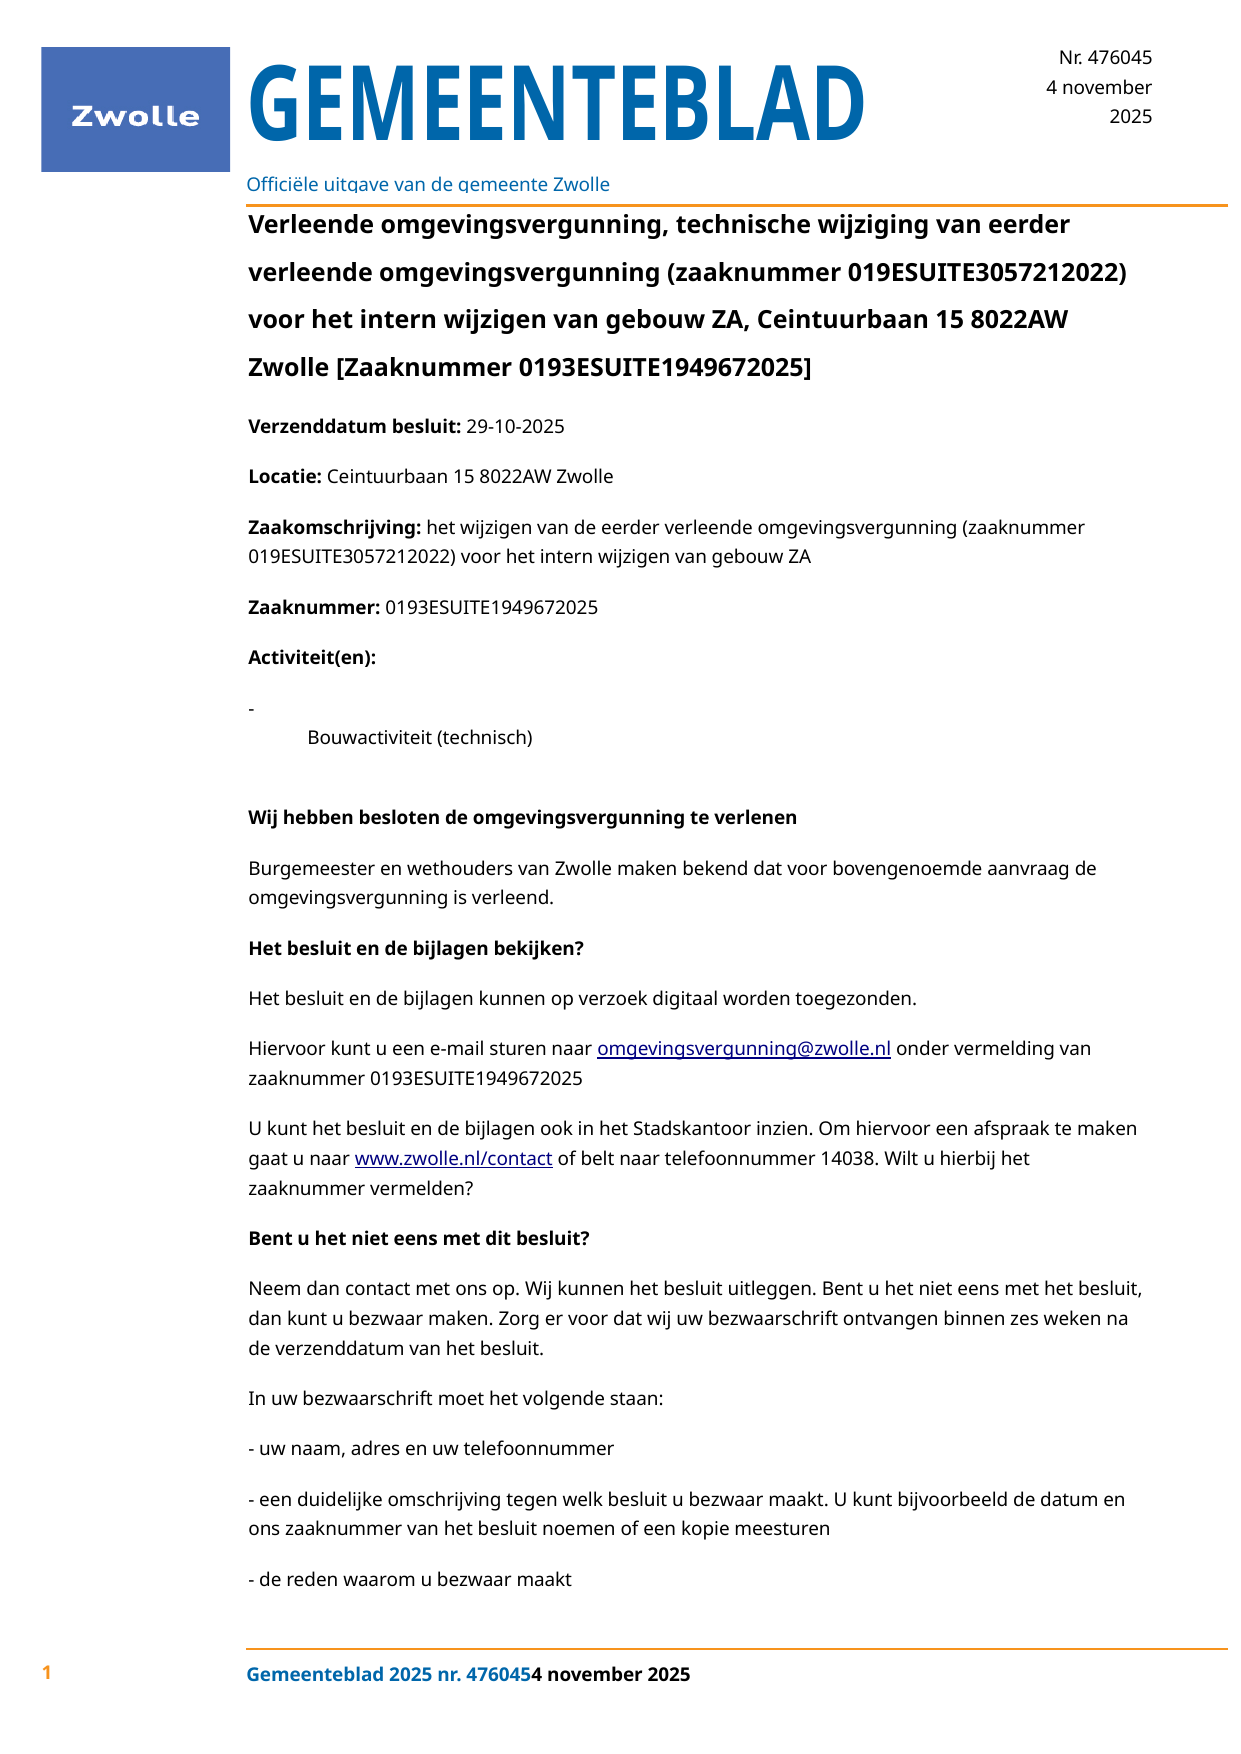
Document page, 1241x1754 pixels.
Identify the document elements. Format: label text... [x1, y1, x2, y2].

text Activiteit(en): [248, 644, 1152, 670]
text Verzenddatum besluit: 29-10-2025 [248, 413, 1152, 439]
text Locatie: Ceintuurbaan 15 8022AW Zwolle [248, 463, 1152, 489]
text - uw naam, adres en uw telefoonnummer [248, 1436, 1152, 1461]
text Wij hebben besloten de omgevingsvergunning te verlenen [248, 804, 1152, 830]
text Het besluit en de bijlagen kunnen op verzoek digitaal worden toegezonden. [248, 985, 1152, 1011]
text In uw bezwaarschrift moet het volgende staan: [248, 1385, 1152, 1411]
text Zaakomschrijving: het wijzigen van de eerder verleende omgevingsvergunning (zaaknummer 019ESUITE3057212022) voor het intern wijzigen van gebouw ZA [248, 514, 1152, 569]
text Zaaknummer: 0193ESUITE1949672025 [248, 594, 1152, 620]
picture [41, 47, 231, 172]
text U kunt het besluit en de bijlagen ook in het Stadskantoor inzien. Om hiervoor een afspraak te maken gaat u naar www.zwolle.nl/contact of belt naar telefoonnummer 14038. Wilt u hierbij het zaaknummer vermelden? [248, 1116, 1152, 1201]
text Het besluit en de bijlagen bekijken? [248, 935, 1152, 961]
text Bent u het niet eens met dit besluit? [248, 1225, 1152, 1251]
text Verleende omgevingsvergunning, technische wijziging van eerder verleende omgevingsvergunning (zaaknummer 019ESUITE3057212022) voor het intern wijzigen van gebouw ZA, Ceintuurbaan 15 8022AW Zwolle [Zaaknummer 0193ESUITE1949672025] [248, 207, 1152, 384]
text Neem dan contact met ons op. Wij kunnen het besluit uitleggen. Bent u het niet eens met het besluit, dan kunt u bezwaar maken. Zorg er voor dat wij uw bezwaarschrift ontvangen binnen zes weken na de verzenddatum van het besluit. [248, 1276, 1152, 1361]
text Hiervoor kunt u een e-mail sturen naar omgevingsvergunning@zwolle.nl onder vermelding van zaaknummer 0193ESUITE1949672025 [248, 1036, 1152, 1091]
text - een duidelijke omschrijving tegen welk besluit u bezwaar maakt. U kunt bijvoorbeeld de datum en ons zaaknummer van het besluit noemen of een kopie meesturen [248, 1486, 1152, 1541]
list Bouwactiviteit (technisch) [248, 724, 1152, 750]
text - de reden waarom u bezwaar maakt [248, 1566, 1152, 1592]
text Burgemeester en wethouders van Zwolle maken bekend dat voor bovengenoemde aanvraag de omgevingsvergunning is verleend. [248, 855, 1152, 910]
